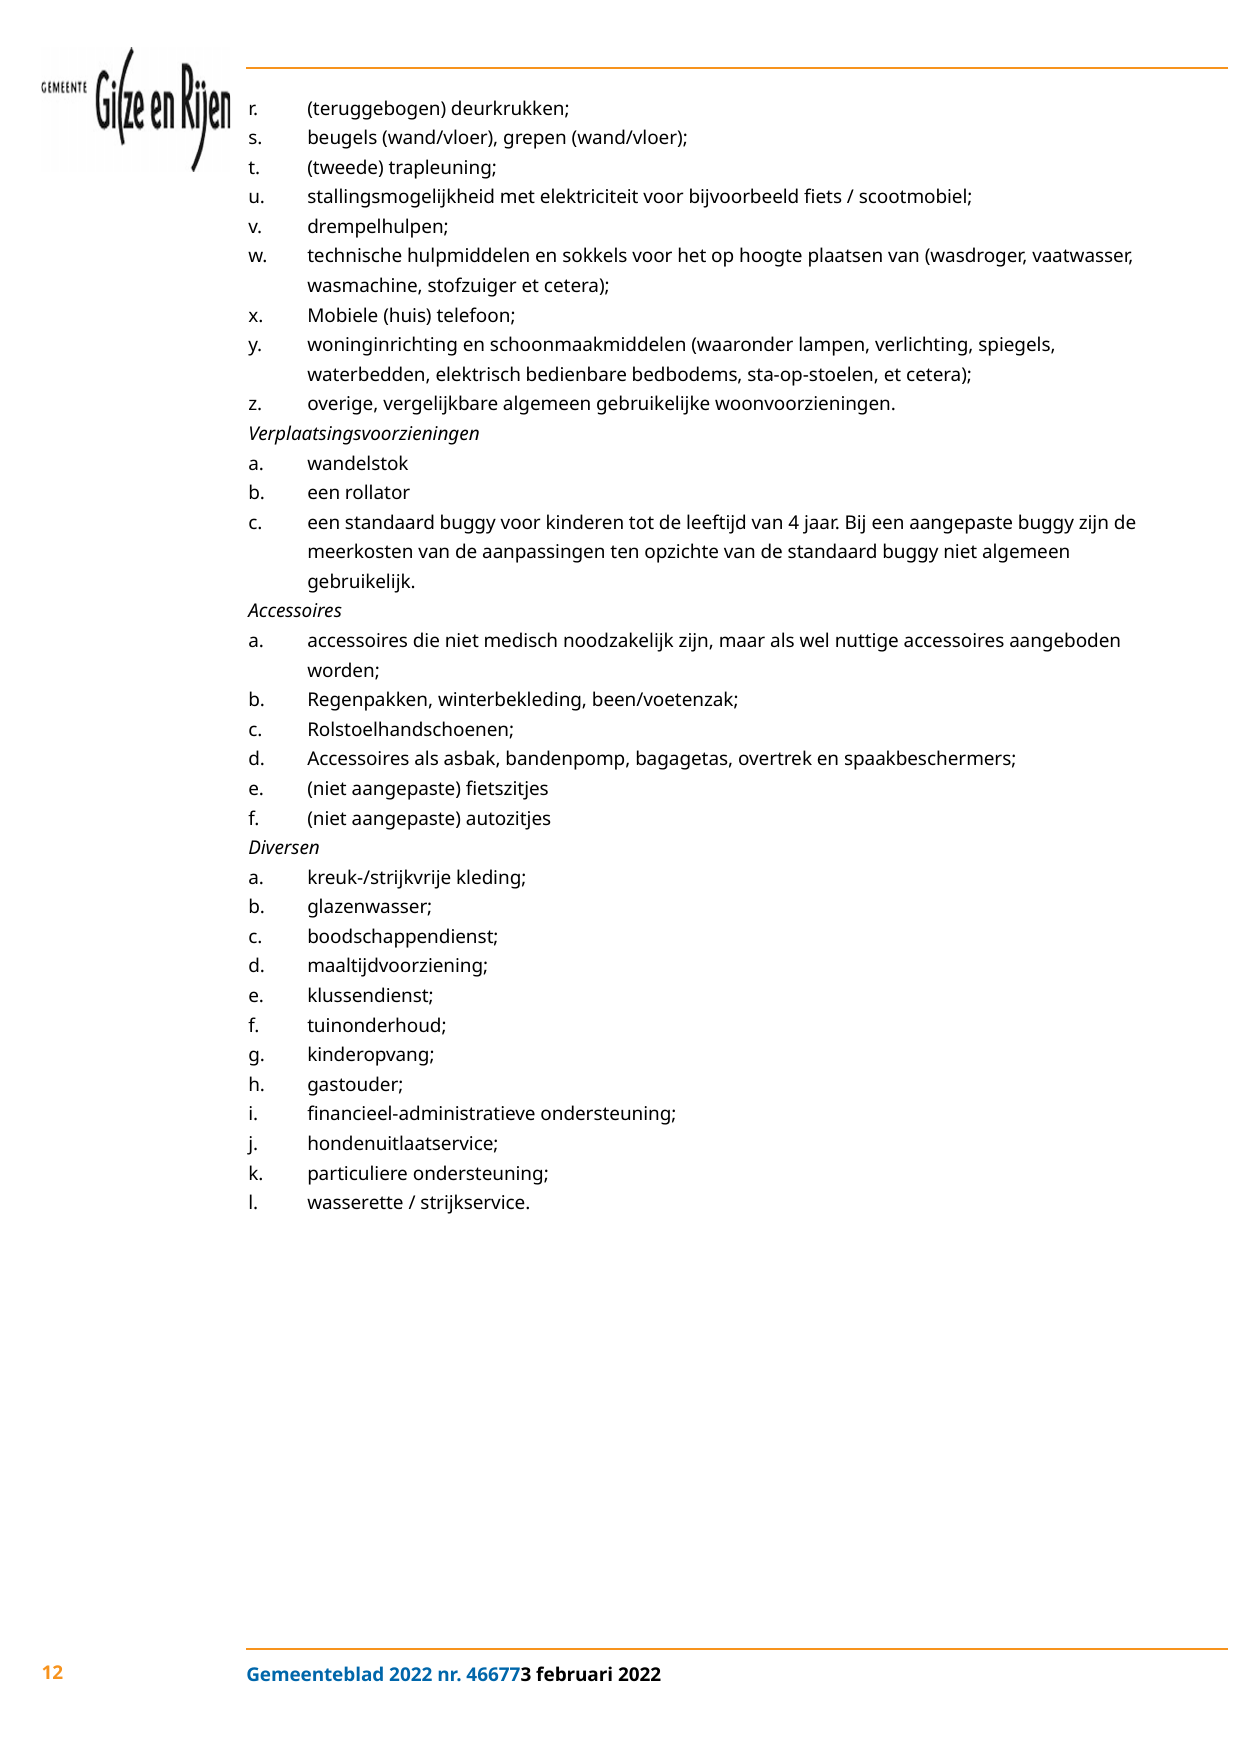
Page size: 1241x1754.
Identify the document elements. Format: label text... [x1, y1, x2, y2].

list Mobiele (huis) telefoon; [248, 302, 1152, 328]
list Accessoires als asbak, bandenpomp, bagagetas, overtrek en spaakbeschermers; [248, 746, 1152, 771]
text Accessoires [248, 598, 1152, 623]
list woninginrichting en schoonmaakmiddelen (waaronder lampen, verlichting, spiegels, waterbedden, elektrisch bedienbare bedbodems, sta-op-stoelen, et cetera); [248, 331, 1152, 387]
list tuinonderhoud; [248, 1012, 1152, 1038]
list kreuk-/strijkvrije kleding; [248, 864, 1152, 890]
list gastouder; [248, 1071, 1152, 1097]
list accessoires die niet medisch noodzakelijk zijn, maar als wel nuttige accessoires aangeboden worden; [248, 627, 1152, 683]
list maaltijdvoorziening; [248, 953, 1152, 978]
list overige, vergelijkbare algemeen gebruikelijke woonvoorzieningen. [248, 391, 1152, 416]
list hondenuitlaatservice; [248, 1130, 1152, 1156]
list particuliere ondersteuning; [248, 1160, 1152, 1186]
list beugels (wand/vloer), grepen (wand/vloer); [248, 124, 1152, 150]
list boodschappendienst; [248, 923, 1152, 949]
list (tweede) trapleuning; [248, 154, 1152, 180]
list (niet aangepaste) autozitjes [248, 805, 1152, 831]
text Verplaatsingsvoorzieningen [248, 420, 1152, 446]
list wasserette / strijkservice. [248, 1189, 1152, 1215]
list glazenwasser; [248, 893, 1152, 919]
list (niet aangepaste) fietszitjes [248, 775, 1152, 801]
list drempelhulpen; [248, 213, 1152, 239]
list een rollator [248, 479, 1152, 505]
text Diversen [248, 834, 1152, 860]
picture [41, 47, 231, 172]
list kinderopvang; [248, 1041, 1152, 1067]
list technische hulpmiddelen en sokkels voor het op hoogte plaatsen van (wasdroger, vaatwasser, wasmachine, stofzuiger et cetera); [248, 243, 1152, 298]
list een standaard buggy voor kinderen tot de leeftijd van 4 jaar. Bij een aangepaste buggy zijn de meerkosten van de aanpassingen ten opzichte van de standaard buggy niet algemeen gebruikelijk. [248, 509, 1152, 594]
list (teruggebogen) deurkrukken; [248, 95, 1152, 121]
list wandelstok [248, 450, 1152, 476]
list stallingsmogelijkheid met elektriciteit voor bijvoorbeeld fiets / scootmobiel; [248, 183, 1152, 209]
list financieel-administratieve ondersteuning; [248, 1101, 1152, 1126]
list Rolstoelhandschoenen; [248, 716, 1152, 742]
list klussendienst; [248, 982, 1152, 1008]
list Regenpakken, winterbekleding, been/voetenzak; [248, 686, 1152, 712]
